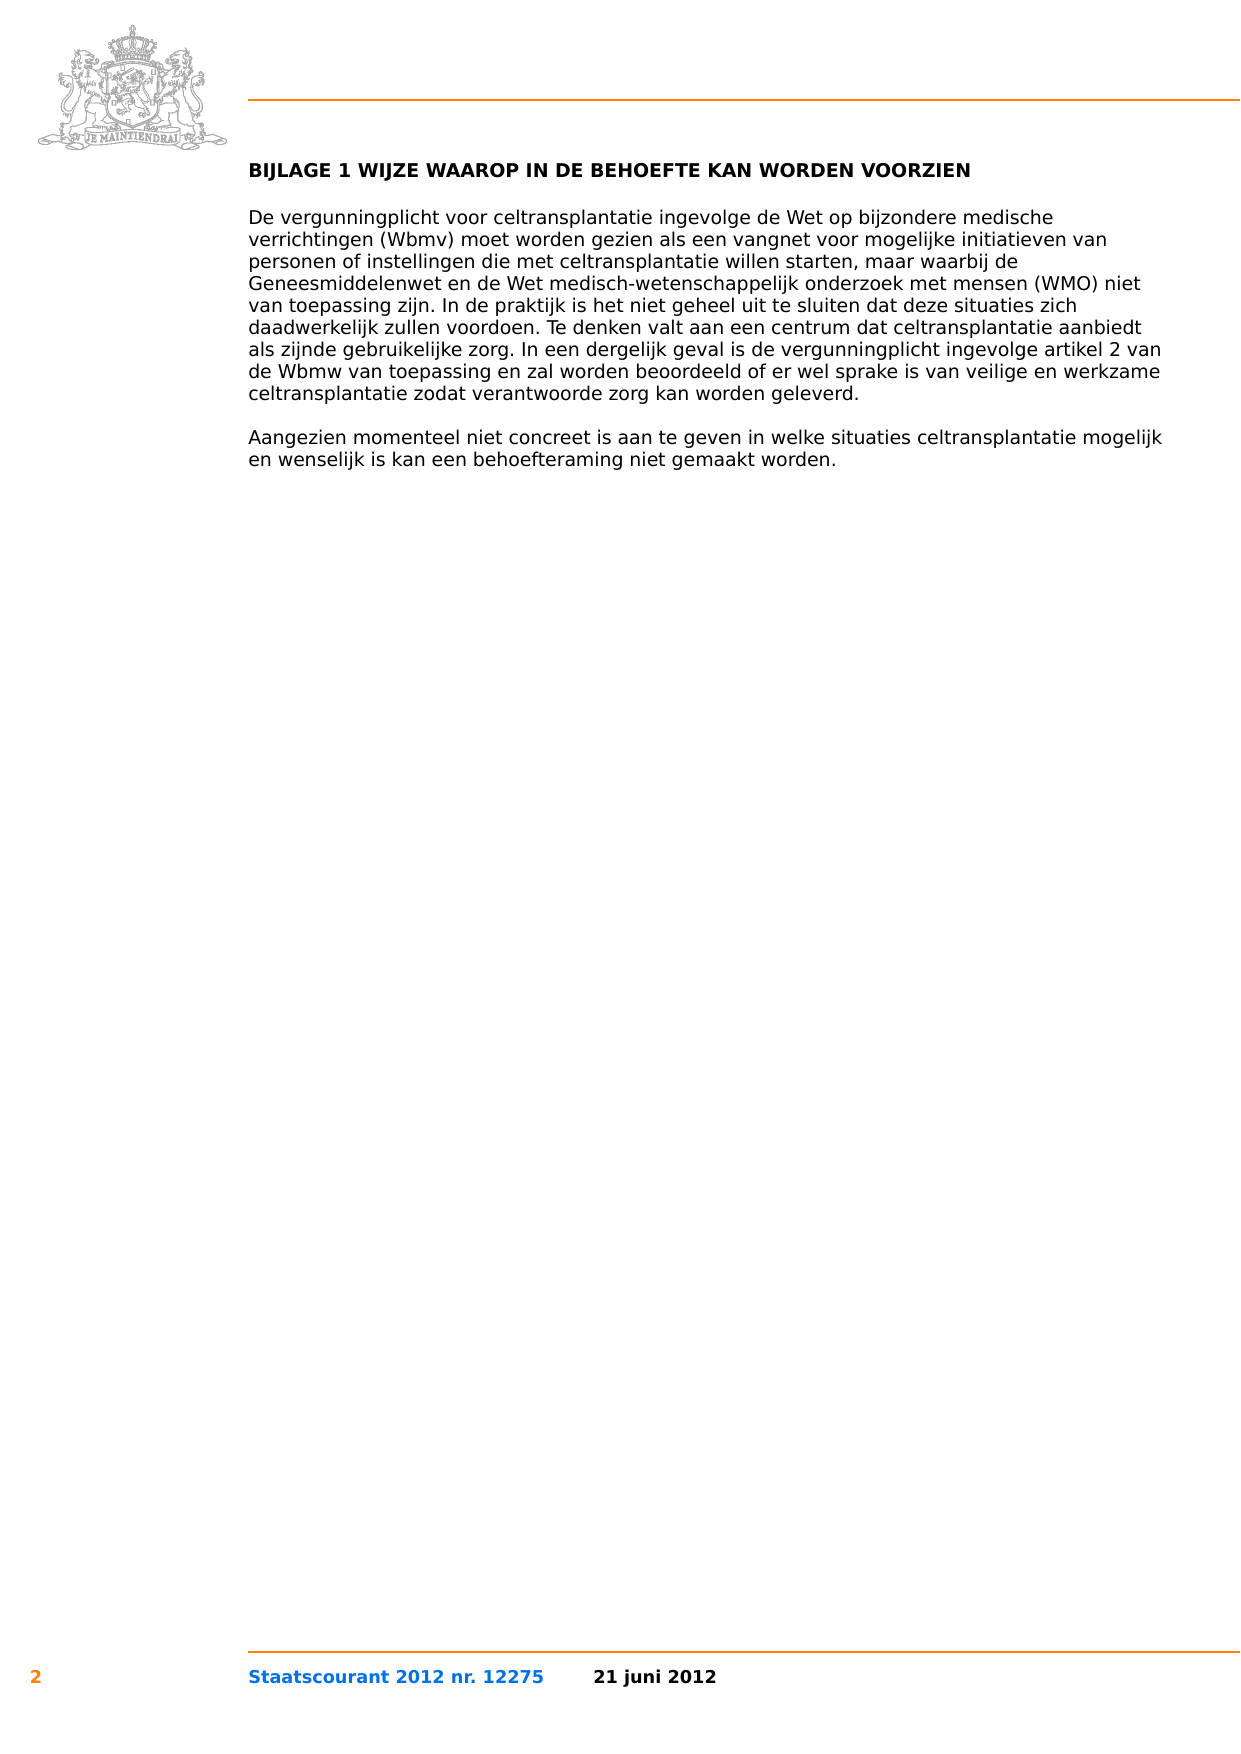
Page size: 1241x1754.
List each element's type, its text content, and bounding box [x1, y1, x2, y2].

picture [38, 25, 227, 150]
text De vergunningplicht voor celtransplantatie ingevolge de Wet op bijzondere medische verrichtingen (Wbmv) moet worden gezien als een vangnet voor mogelijke initiatieven van personen of instellingen die met celtransplantatie willen starten, maar waarbij de Geneesmiddelenwet en de Wet medisch-wetenschappelijk onderzoek met mensen (WMO) niet van toepassing zijn. In de praktijk is het niet geheel uit te sluiten dat deze situaties zich daadwerkelijk zullen voordoen. Te denken valt aan een centrum dat celtransplantatie aanbiedt als zijnde gebruikelijke zorg. In een dergelijk geval is de vergunningplicht ingevolge artikel 2 van de Wbmw van toepassing en zal worden beoordeeld of er wel sprake is van veilige en werkzame celtransplantatie zodat verantwoorde zorg kan worden geleverd. [248, 207, 1163, 405]
subtitle BIJLAGE 1 WIJZE WAAROP IN DE BEHOEFTE KAN WORDEN VOORZIEN [248, 160, 1163, 182]
text Aangezien momenteel niet concreet is aan te geven in welke situaties celtransplantatie mogelijk en wenselijk is kan een behoefteraming niet gemaakt worden. [248, 427, 1163, 471]
